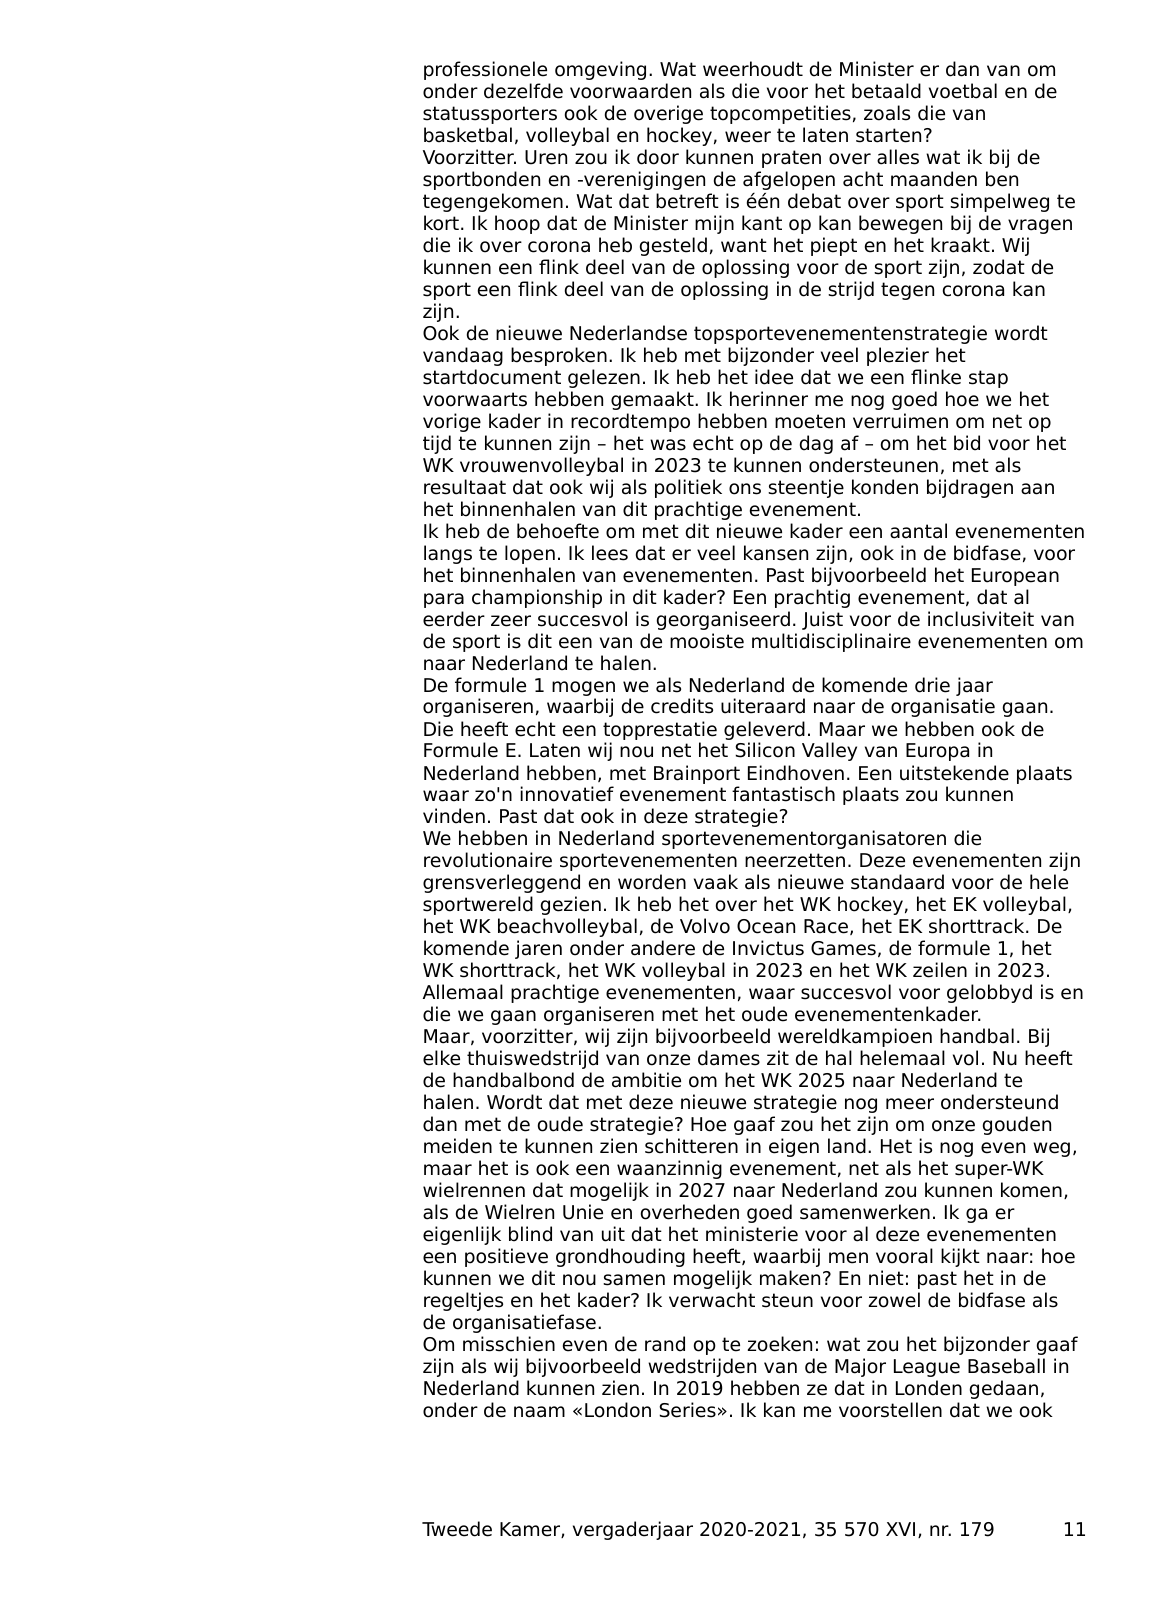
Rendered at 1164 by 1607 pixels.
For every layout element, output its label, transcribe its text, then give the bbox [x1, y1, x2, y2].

text Voorzitter. Uren zou ik door kunnen praten over alles wat ik bij de sportbonden en -verenigingen de afgelopen acht maanden ben tegengekomen. Wat dat betreft is één debat over sport simpelweg te kort. Ik hoop dat de Minister mijn kant op kan bewegen bij de vragen die ik over corona heb gesteld, want het piept en het kraakt. Wij kunnen een flink deel van de oplossing voor de sport zijn, zodat de sport een flink deel van de oplossing in de strijd tegen corona kan zijn. [422, 147, 1087, 323]
text De formule 1 mogen we als Nederland de komende drie jaar organiseren, waarbij de credits uiteraard naar de organisatie gaan. Die heeft echt een topprestatie geleverd. Maar we hebben ook de Formule E. Laten wij nou net het Silicon Valley van Europa in Nederland hebben, met Brainport Eindhoven. Een uitstekende plaats waar zo'n innovatief evenement fantastisch plaats zou kunnen vinden. Past dat ook in deze strategie? [422, 674, 1087, 828]
text Ook de nieuwe Nederlandse topsportevenementenstrategie wordt vandaag besproken. Ik heb met bijzonder veel plezier het startdocument gelezen. Ik heb het idee dat we een flinke stap voorwaarts hebben gemaakt. Ik herinner me nog goed hoe we het vorige kader in recordtempo hebben moeten verruimen om net op tijd te kunnen zijn – het was echt op de dag af – om het bid voor het WK vrouwenvolleybal in 2023 te kunnen ondersteunen, met als resultaat dat ook wij als politiek ons steentje konden bijdragen aan het binnenhalen van dit prachtige evenement. [422, 323, 1087, 521]
text Maar, voorzitter, wij zijn bijvoorbeeld wereldkampioen handbal. Bij elke thuiswedstrijd van onze dames zit de hal helemaal vol. Nu heeft de handbalbond de ambitie om het WK 2025 naar Nederland te halen. Wordt dat met deze nieuwe strategie nog meer ondersteund dan met de oude strategie? Hoe gaaf zou het zijn om onze gouden meiden te kunnen zien schitteren in eigen land. Het is nog even weg, maar het is ook een waanzinnig evenement, net als het super-WK wielrennen dat mogelijk in 2027 naar Nederland zou kunnen komen, als de Wielren Unie en overheden goed samenwerken. Ik ga er eigenlijk blind van uit dat het ministerie voor al deze evenementen een positieve grondhouding heeft, waarbij men vooral kijkt naar: hoe kunnen we dit nou samen mogelijk maken? En niet: past het in de regeltjes en het kader? Ik verwacht steun voor zowel de bidfase als de organisatiefase. [422, 1026, 1087, 1334]
text professionele omgeving. Wat weerhoudt de Minister er dan van om onder dezelfde voorwaarden als die voor het betaald voetbal en de statussporters ook de overige topcompetities, zoals die van basketbal, volleybal en hockey, weer te laten starten? [422, 59, 1087, 147]
text We hebben in Nederland sportevenementorganisatoren die revolutionaire sportevenementen neerzetten. Deze evenementen zijn grensverleggend en worden vaak als nieuwe standaard voor de hele sportwereld gezien. Ik heb het over het WK hockey, het EK volleybal, het WK beachvolleybal, de Volvo Ocean Race, het EK shorttrack. De komende jaren onder andere de Invictus Games, de formule 1, het WK shorttrack, het WK volleybal in 2023 en het WK zeilen in 2023. Allemaal prachtige evenementen, waar succesvol voor gelobbyd is en die we gaan organiseren met het oude evenementenkader. [422, 828, 1087, 1026]
text Ik heb de behoefte om met dit nieuwe kader een aantal evenementen langs te lopen. Ik lees dat er veel kansen zijn, ook in de bidfase, voor het binnenhalen van evenementen. Past bijvoorbeeld het European para championship in dit kader? Een prachtig evenement, dat al eerder zeer succesvol is georganiseerd. Juist voor de inclusiviteit van de sport is dit een van de mooiste multidisciplinaire evenementen om naar Nederland te halen. [422, 521, 1087, 674]
text Om misschien even de rand op te zoeken: wat zou het bijzonder gaaf zijn als wij bijvoorbeeld wedstrijden van de Major League Baseball in Nederland kunnen zien. In 2019 hebben ze dat in Londen gedaan, onder de naam «London Series». Ik kan me voorstellen dat we ook [422, 1334, 1087, 1422]
